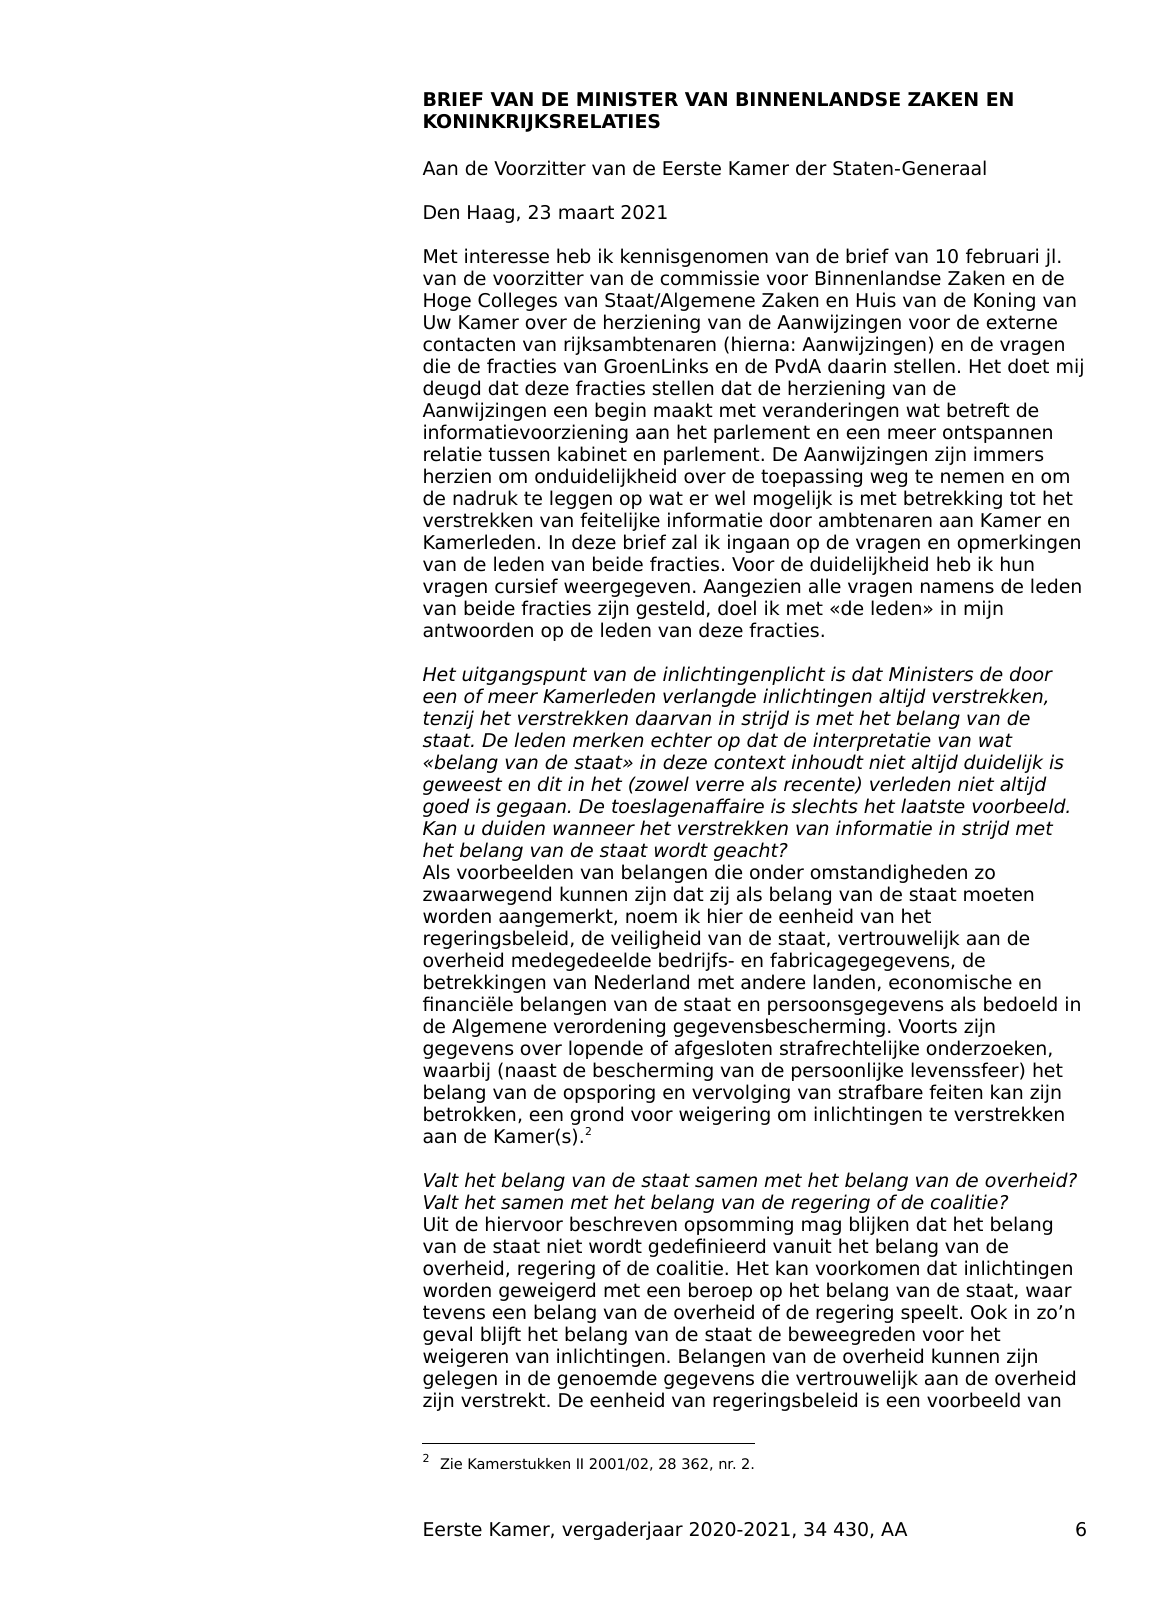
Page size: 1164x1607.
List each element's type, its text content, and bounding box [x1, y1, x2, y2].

text Valt het belang van de staat samen met het belang van de overheid? Valt het samen met het belang van de regering of de coalitie? [422, 1170, 1087, 1214]
text Aan de Voorzitter van de Eerste Kamer der Staten-Generaal [422, 158, 1087, 180]
subtitle BRIEF VAN DE MINISTER VAN BINNENLANDSE ZAKEN EN KONINKRIJKSRELATIES [422, 89, 1087, 133]
text Uit de hiervoor beschreven opsomming mag blijken dat het belang van de staat niet wordt gedefinieerd vanuit het belang van de overheid, regering of de coalitie. Het kan voorkomen dat inlichtingen worden geweigerd met een beroep op het belang van de staat, waar tevens een belang van de overheid of de regering speelt. Ook in zo’n geval blijft het belang van de staat de beweegreden voor het weigeren van inlichtingen. Belangen van de overheid kunnen zijn gelegen in de genoemde gegevens die vertrouwelijk aan de overheid zijn verstrekt. De eenheid van regeringsbeleid is een voorbeeld van [422, 1214, 1087, 1412]
text Met interesse heb ik kennisgenomen van de brief van 10 februari jl. van de voorzitter van de commissie voor Binnenlandse Zaken en de Hoge Colleges van Staat/Algemene Zaken en Huis van de Koning van Uw Kamer over de herziening van de Aanwijzingen voor de externe contacten van rijksambtenaren (hierna: Aanwijzingen) en de vragen die de fracties van GroenLinks en de PvdA daarin stellen. Het doet mij deugd dat deze fracties stellen dat de herziening van de Aanwijzingen een begin maakt met veranderingen wat betreft de informatievoorziening aan het parlement en een meer ontspannen relatie tussen kabinet en parlement. De Aanwijzingen zijn immers herzien om onduidelijkheid over de toepassing weg te nemen en om de nadruk te leggen op wat er wel mogelijk is met betrekking tot het verstrekken van feitelijke informatie door ambtenaren aan Kamer en Kamerleden. In deze brief zal ik ingaan op de vragen en opmerkingen van de leden van beide fracties. Voor de duidelijkheid heb ik hun vragen cursief weergegeven. Aangezien alle vragen namens de leden van beide fracties zijn gesteld, doel ik met «de leden» in mijn antwoorden op de leden van deze fracties. [422, 246, 1087, 642]
text Zie Kamerstukken II 2001/02, 28 362, nr. 2. [422, 1452, 1087, 1474]
text Als voorbeelden van belangen die onder omstandigheden zo zwaarwegend kunnen zijn dat zij als belang van de staat moeten worden aangemerkt, noem ik hier de eenheid van het regeringsbeleid, de veiligheid van de staat, vertrouwelijk aan de overheid medegedeelde bedrijfs- en fabricagegegevens, de betrekkingen van Nederland met andere landen, economische en financiële belangen van de staat en persoonsgegevens als bedoeld in de Algemene verordening gegevensbescherming. Voorts zijn gegevens over lopende of afgesloten strafrechtelijke onderzoeken, waarbij (naast de bescherming van de persoonlijke levenssfeer) het belang van de opsporing en vervolging van strafbare feiten kan zijn betrokken, een grond voor weigering om inlichtingen te verstrekken aan de Kamer(s). [422, 862, 1087, 1148]
text Het uitgangspunt van de inlichtingenplicht is dat Ministers de door een of meer Kamerleden verlangde inlichtingen altijd verstrekken, tenzij het verstrekken daarvan in strijd is met het belang van de staat. De leden merken echter op dat de interpretatie van wat «belang van de staat» in deze context inhoudt niet altijd duidelijk is geweest en dit in het (zowel verre als recente) verleden niet altijd goed is gegaan. De toeslagenaffaire is slechts het laatste voorbeeld. Kan u duiden wanneer het verstrekken van informatie in strijd met het belang van de staat wordt geacht? [422, 664, 1087, 862]
text Den Haag, 23 maart 2021 [422, 202, 1087, 224]
